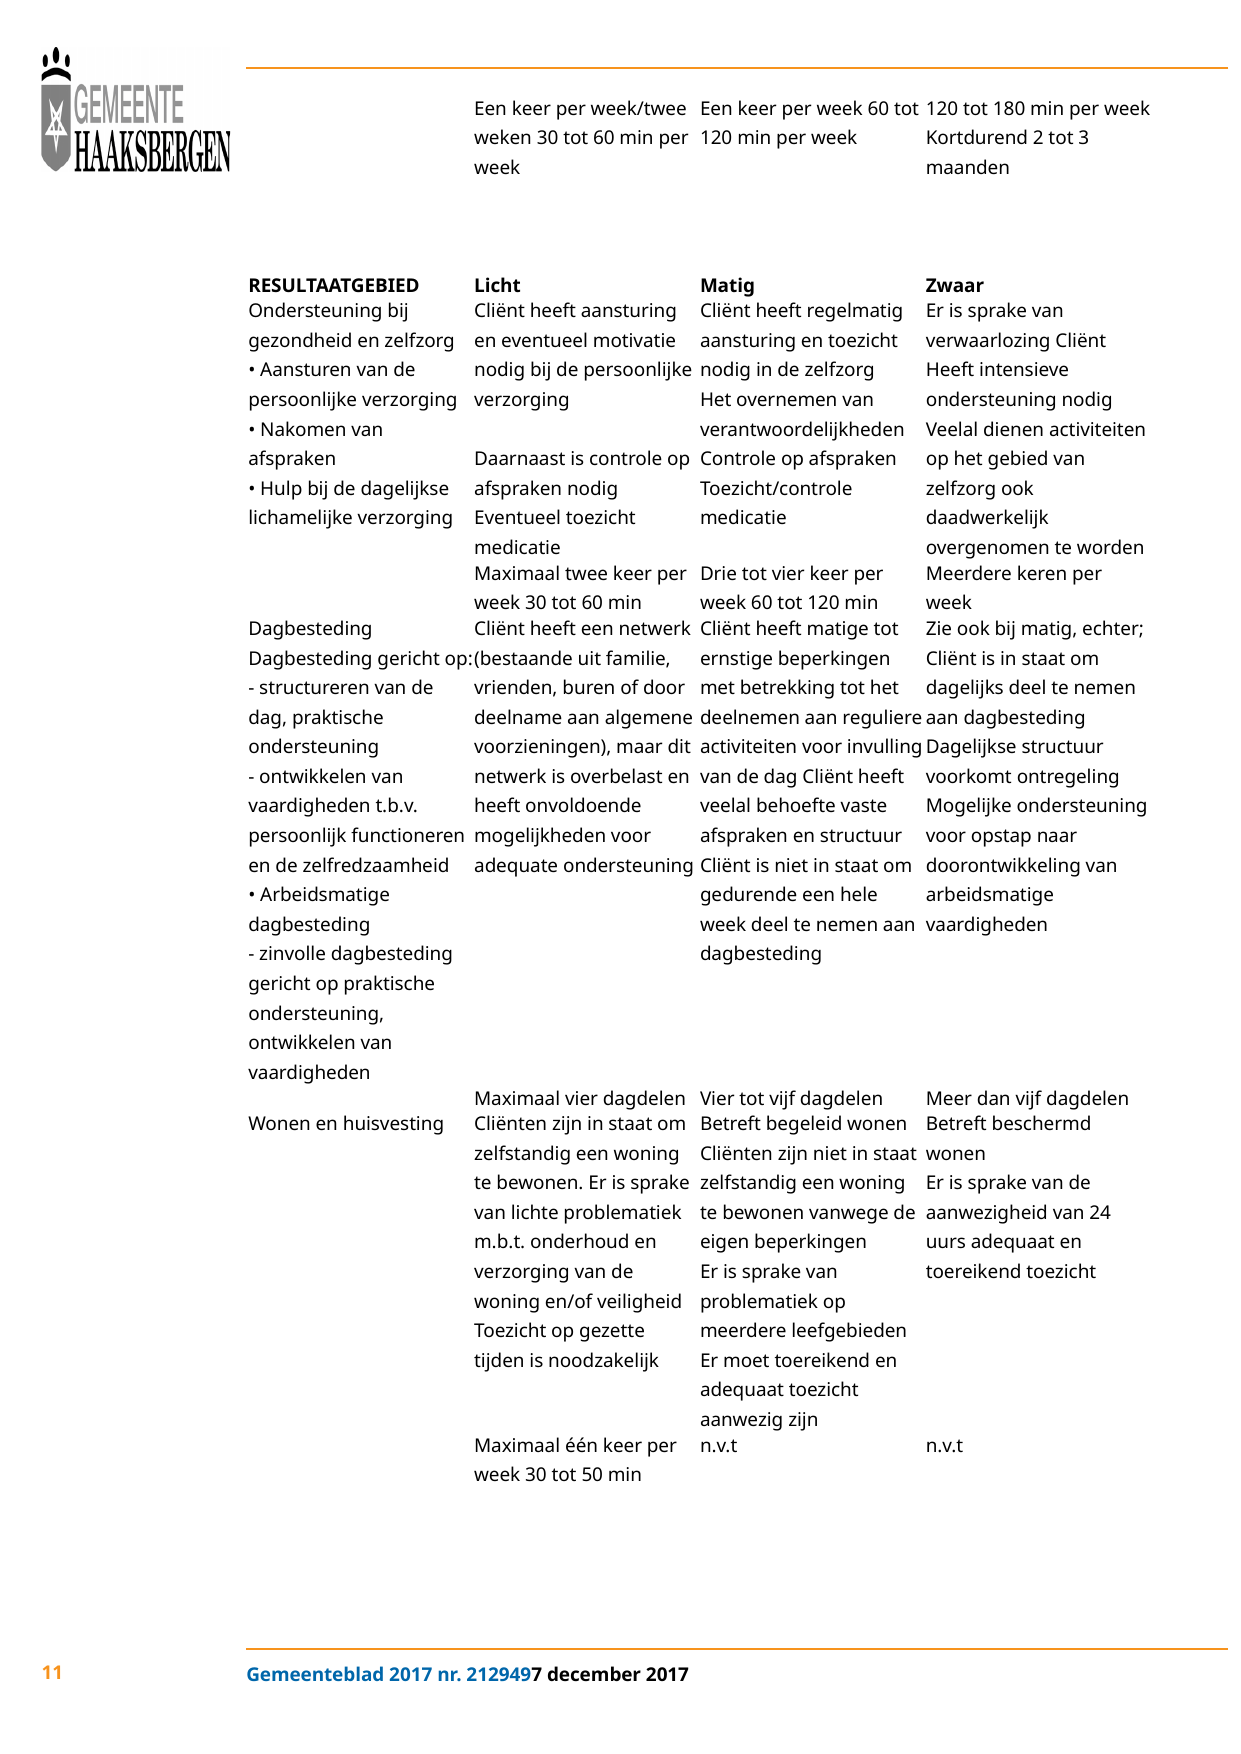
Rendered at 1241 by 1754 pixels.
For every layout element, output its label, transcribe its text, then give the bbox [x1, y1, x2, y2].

table_cell Een keer per week 60 tot 120 min per week [700, 95, 926, 180]
table_cell Maximaal vier dagdelen [474, 1085, 700, 1110]
table_cell Cliënt heeft aansturing en eventueel motivatie nodig bij de persoonlijke verzorging Daarnaast is controle op afspraken nodig Eventueel toezicht medicatie [474, 298, 700, 560]
table_header Licht [474, 272, 700, 297]
table_header RESULTAATGEBIED [248, 272, 474, 297]
table_cell [248, 560, 474, 615]
table_cell Maximaal één keer per week 30 tot 50 min [474, 1432, 700, 1487]
table_header Matig [700, 272, 926, 297]
table_cell [248, 95, 474, 180]
table_cell Wonen en huisvesting [248, 1110, 474, 1432]
table_header Zwaar [926, 272, 1152, 297]
table_cell Een keer per week/twee weken 30 tot 60 min per week [474, 95, 700, 180]
table_cell 120 tot 180 min per week Kortdurend 2 tot 3 maanden [926, 95, 1152, 180]
table_cell n.v.t [926, 1432, 1152, 1487]
table_cell Maximaal twee keer per week 30 tot 60 min [474, 560, 700, 615]
table_cell Er is sprake van verwaarlozing Cliënt Heeft intensieve ondersteuning nodig Veelal dienen activiteiten op het gebied van zelfzorg ook daadwerkelijk overgenomen te worden [926, 298, 1152, 560]
table_cell Ondersteuning bij gezondheid en zelfzorg • Aansturen van de persoonlijke verzorging • Nakomen van afspraken • Hulp bij de dagelijkse lichamelijke verzorging [248, 298, 474, 560]
table_cell Cliënt heeft regelmatig aansturing en toezicht nodig in de zelfzorg Het overnemen van verantwoordelijkheden Controle op afspraken Toezicht/controle medicatie [700, 298, 926, 560]
table_cell Vier tot vijf dagdelen [700, 1085, 926, 1110]
table_cell Cliënt heeft een netwerk (bestaande uit familie, vrienden, buren of door deelname aan algemene voorzieningen), maar dit netwerk is overbelast en heeft onvoldoende mogelijkheden voor adequate ondersteuning [474, 615, 700, 1085]
table_cell Meer dan vijf dagdelen [926, 1085, 1152, 1110]
table_cell Meerdere keren per week [926, 560, 1152, 615]
table_cell n.v.t [700, 1432, 926, 1487]
table_cell [248, 1432, 474, 1487]
table_cell [248, 1085, 474, 1110]
table_cell Betreft begeleid wonen Cliënten zijn niet in staat zelfstandig een woning te bewonen vanwege de eigen beperkingen Er is sprake van problematiek op meerdere leefgebieden Er moet toereikend en adequaat toezicht aanwezig zijn [700, 1110, 926, 1432]
table_cell Drie tot vier keer per week 60 tot 120 min [700, 560, 926, 615]
table_cell Cliënten zijn in staat om zelfstandig een woning te bewonen. Er is sprake van lichte problematiek m.b.t. onderhoud en verzorging van de woning en/of veiligheid Toezicht op gezette tijden is noodzakelijk [474, 1110, 700, 1432]
table_cell Dagbesteding Dagbesteding gericht op: - structureren van de dag, praktische ondersteuning - ontwikkelen van vaardigheden t.b.v. persoonlijk functioneren en de zelfredzaamheid • Arbeidsmatige dagbesteding - zinvolle dagbesteding gericht op praktische ondersteuning, ontwikkelen van vaardigheden [248, 615, 474, 1085]
table_cell Cliënt heeft matige tot ernstige beperkingen met betrekking tot het deelnemen aan reguliere activiteiten voor invulling van de dag Cliënt heeft veelal behoefte vaste afspraken en structuur Cliënt is niet in staat om gedurende een hele week deel te nemen aan dagbesteding [700, 615, 926, 1085]
table_cell Betreft beschermd wonen Er is sprake van de aanwezigheid van 24 uurs adequaat en toereikend toezicht [926, 1110, 1152, 1432]
picture [41, 47, 231, 172]
table_cell Zie ook bij matig, echter; Cliënt is in staat om dagelijks deel te nemen aan dagbesteding Dagelijkse structuur voorkomt ontregeling Mogelijke ondersteuning voor opstap naar doorontwikkeling van arbeidsmatige vaardigheden [926, 615, 1152, 1085]
